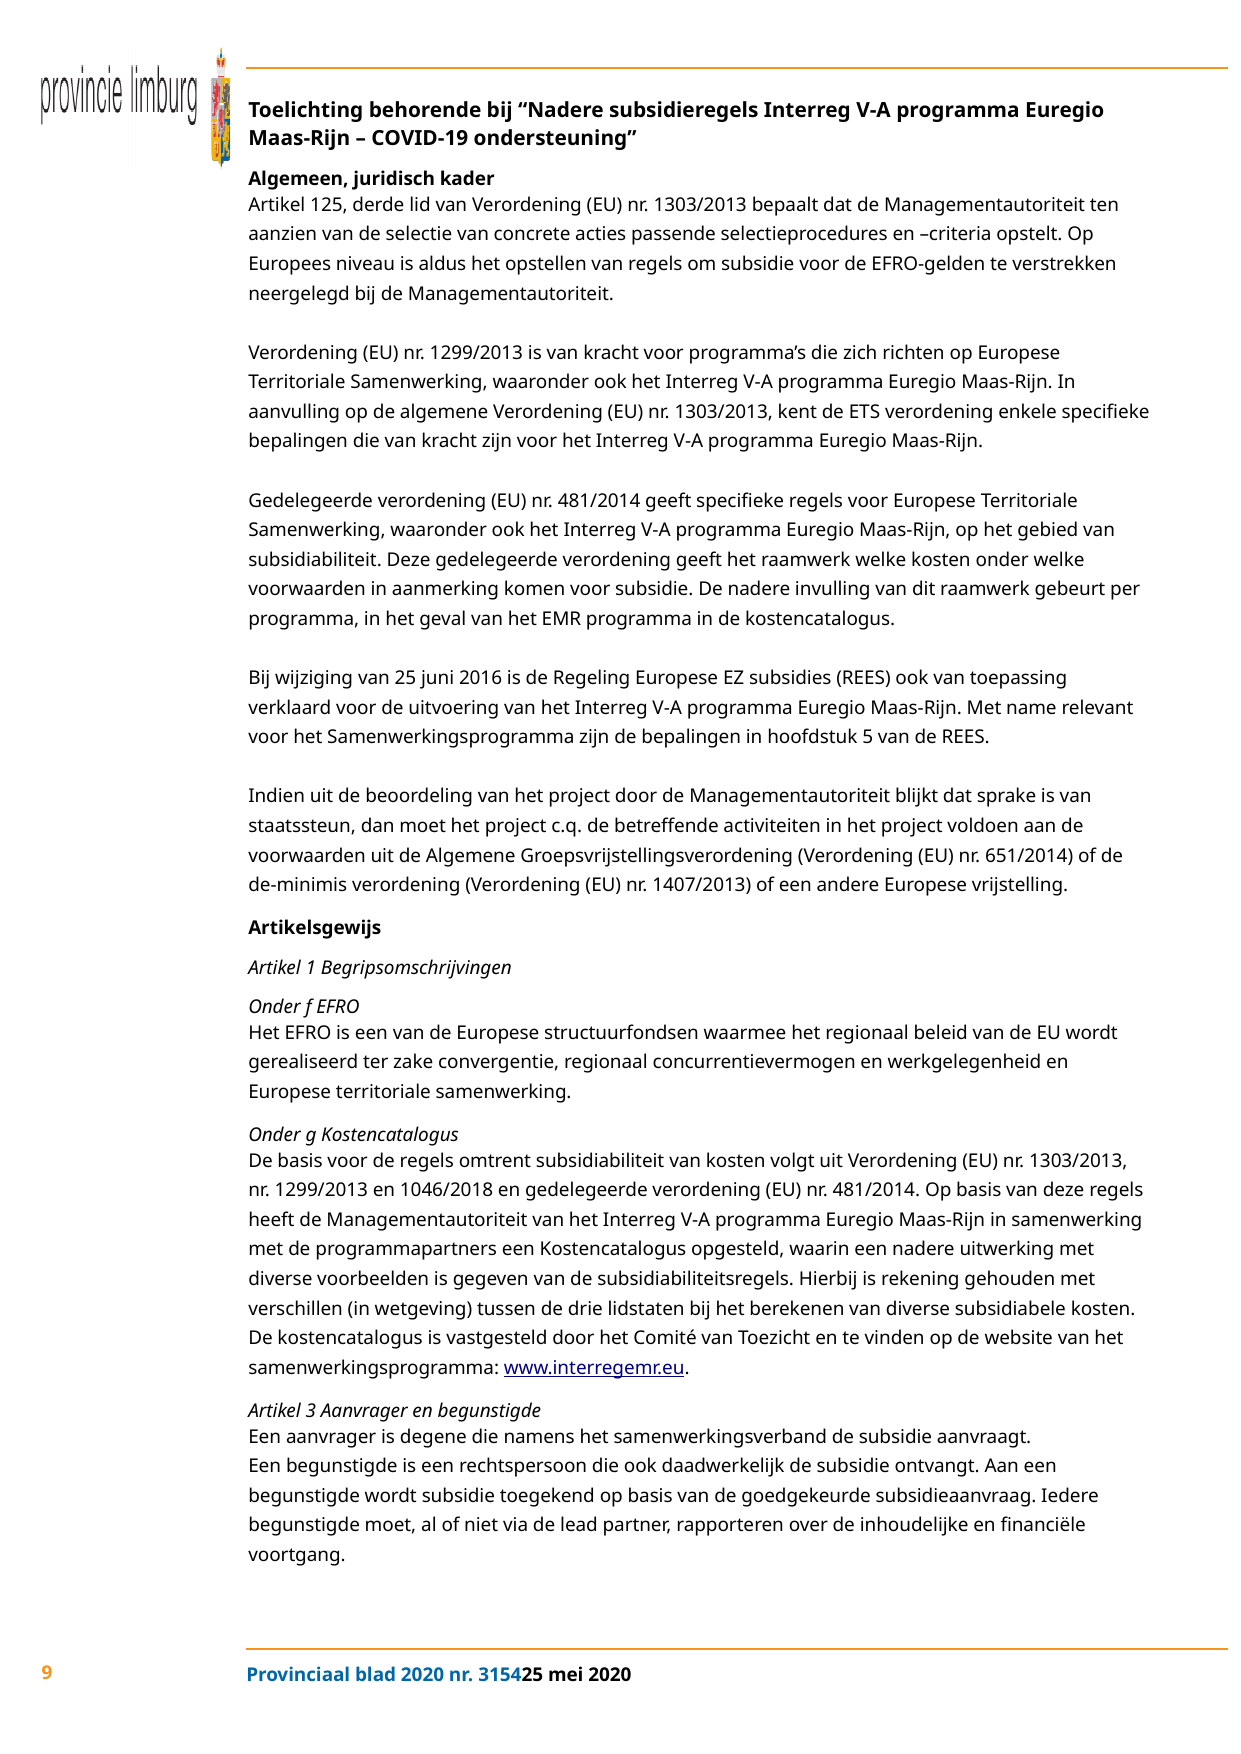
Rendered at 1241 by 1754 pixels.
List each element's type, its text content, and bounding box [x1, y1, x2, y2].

text Onder f EFRO [248, 993, 1152, 1019]
text Een aanvrager is degene die namens het samenwerkingsverband de subsidie aanvraagt. [248, 1423, 1152, 1448]
text Gedelegeerde verordening (EU) nr. 481/2014 geeft specifieke regels voor Europese Territoriale Samenwerking, waaronder ook het Interreg V-A programma Euregio Maas-Rijn, op het gebied van subsidiabiliteit. Deze gedelegeerde verordening geeft het raamwerk welke kosten onder welke voorwaarden in aanmerking komen voor subsidie. De nadere invulling van dit raamwerk gebeurt per programma, in het geval van het EMR programma in de kostencatalogus. [248, 487, 1152, 631]
text Algemeen, juridisch kader [248, 165, 1152, 191]
text Bij wijziging van 25 juni 2016 is de Regeling Europese EZ subsidies (REES) ook van toepassing verklaard voor de uitvoering van het Interreg V-A programma Euregio Maas-Rijn. Met name relevant voor het Samenwerkingsprogramma zijn de bepalingen in hoofdstuk 5 van de REES. [248, 664, 1152, 749]
text Een begunstigde is een rechtspersoon die ook daadwerkelijk de subsidie ontvangt. Aan een begunstigde wordt subsidie toegekend op basis van de goedgekeurde subsidieaanvraag. Iedere begunstigde moet, al of niet via de lead partner, rapporteren over de inhoudelijke en financiële voortgang. [248, 1452, 1152, 1567]
text Verordening (EU) nr. 1299/2013 is van kracht voor programma’s die zich richten op Europese Territoriale Samenwerking, waaronder ook het Interreg V-A programma Euregio Maas-Rijn. In aanvulling op de algemene Verordening (EU) nr. 1303/2013, kent de ETS verordening enkele specifieke bepalingen die van kracht zijn voor het Interreg V-A programma Euregio Maas-Rijn. [248, 339, 1152, 453]
text Artikelsgewijs [248, 914, 1152, 940]
text Artikel 3 Aanvrager en begunstigde [248, 1397, 1152, 1423]
text Het EFRO is een van de Europese structuurfondsen waarmee het regionaal beleid van de EU wordt gerealiseerd ter zake convergentie, regionaal concurrentievermogen en werkgelegenheid en Europese territoriale samenwerking. [248, 1019, 1152, 1104]
text Indien uit de beoordeling van het project door de Managementautoriteit blijkt dat sprake is van staatssteun, dan moet het project c.q. de betreffende activiteiten in het project voldoen aan de voorwaarden uit de Algemene Groepsvrijstellingsverordening (Verordening (EU) nr. 651/2014) of de de-minimis verordening (Verordening (EU) nr. 1407/2013) of een andere Europese vrijstelling. [248, 783, 1152, 897]
text Artikel 125, derde lid van Verordening (EU) nr. 1303/2013 bepaalt dat de Managementautoriteit ten aanzien van de selectie van concrete acties passende selectieprocedures en –criteria opstelt. Op Europees niveau is aldus het opstellen van regels om subsidie voor de EFRO-gelden te verstrekken neergelegd bij de Managementautoriteit. [248, 191, 1152, 306]
picture [41, 47, 231, 172]
text De basis voor de regels omtrent subsidiabiliteit van kosten volgt uit Verordening (EU) nr. 1303/2013, nr. 1299/2013 en 1046/2018 en gedelegeerde verordening (EU) nr. 481/2014. Op basis van deze regels heeft de Managementautoriteit van het Interreg V-A programma Euregio Maas-Rijn in samenwerking met de programmapartners een Kostencatalogus opgesteld, waarin een nadere uitwerking met diverse voorbeelden is gegeven van de subsidiabiliteitsregels. Hierbij is rekening gehouden met verschillen (in wetgeving) tussen de drie lidstaten bij het berekenen van diverse subsidiabele kosten. De kostencatalogus is vastgesteld door het Comité van Toezicht en te vinden op de website van het samenwerkingsprogramma: www.interregemr.eu. [248, 1147, 1152, 1380]
text Toelichting behorende bij “Nadere subsidieregels Interreg V-A programma Euregio Maas-Rijn – COVID-19 ondersteuning” [248, 95, 1152, 152]
text Artikel 1 Begripsomschrijvingen [248, 954, 1152, 979]
text Onder g Kostencatalogus [248, 1121, 1152, 1147]
